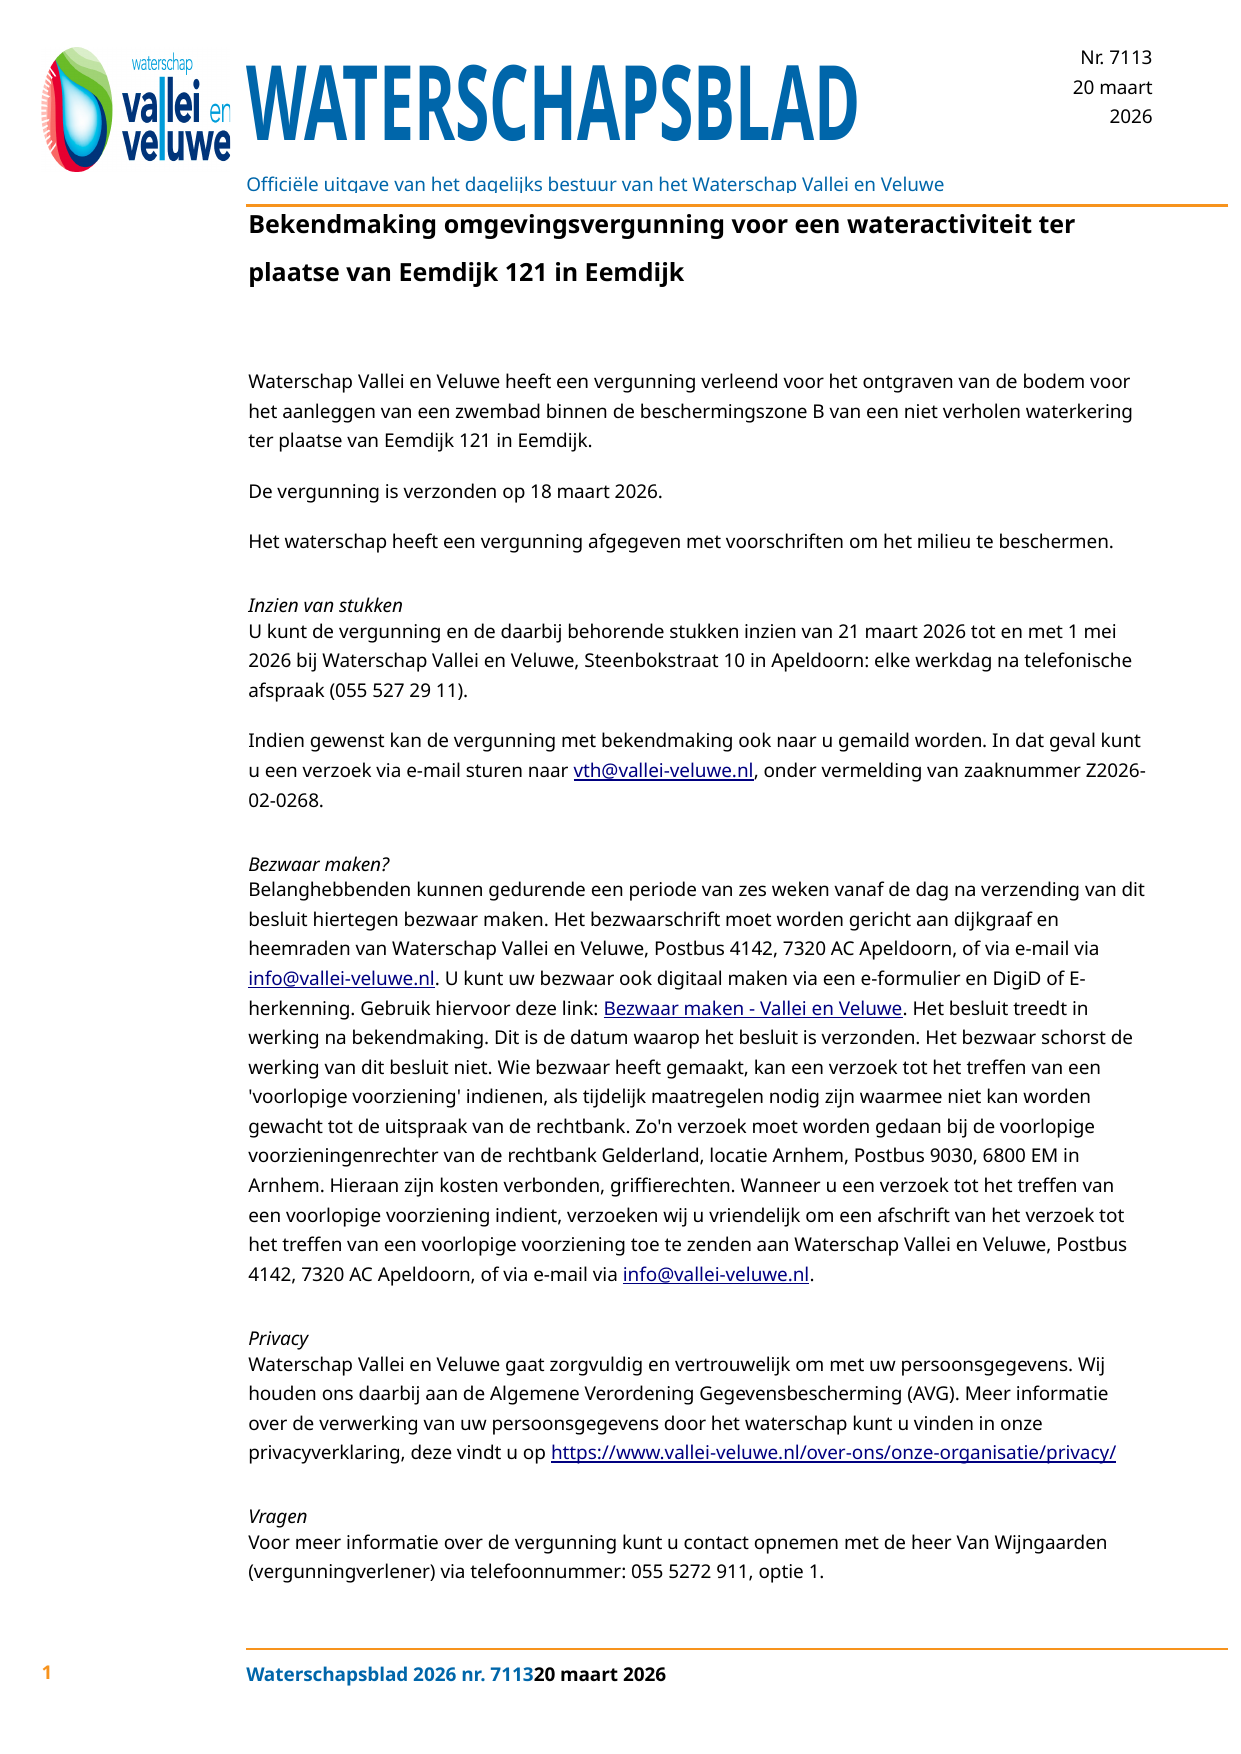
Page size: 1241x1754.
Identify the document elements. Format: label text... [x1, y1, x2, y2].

text De vergunning is verzonden op 18 maart 2026. [248, 478, 1152, 504]
text Belanghebbenden kunnen gedurende een periode van zes weken vanaf de dag na verzending van dit besluit hiertegen bezwaar maken. Het bezwaarschrift moet worden gericht aan dijkgraaf en heemraden van Waterschap Vallei en Veluwe, Postbus 4142, 7320 AC Apeldoorn, of via e-mail via info@vallei-veluwe.nl. U kunt uw bezwaar ook digitaal maken via een e-formulier en DigiD of E-herkenning. Gebruik hiervoor deze link: Bezwaar maken - Vallei en Veluwe. Het besluit treedt in werking na bekendmaking. Dit is de datum waarop het besluit is verzonden. Het bezwaar schorst de werking van dit besluit niet. Wie bezwaar heeft gemaakt, kan een verzoek tot het treffen van een 'voorlopige voorziening' indienen, als tijdelijk maatregelen nodig zijn waarmee niet kan worden gewacht tot de uitspraak van de rechtbank. Zo'n verzoek moet worden gedaan bij de voorlopige voorzieningenrechter van de rechtbank Gelderland, locatie Arnhem, Postbus 9030, 6800 EM in Arnhem. Hieraan zijn kosten verbonden, griffierechten. Wanneer u een verzoek tot het treffen van een voorlopige voorziening indient, verzoeken wij u vriendelijk om een afschrift van het verzoek tot het treffen van een voorlopige voorziening toe te zenden aan Waterschap Vallei en Veluwe, Postbus 4142, 7320 AC Apeldoorn, of via e-mail via info@vallei-veluwe.nl. [248, 876, 1152, 1287]
text Het waterschap heeft een vergunning afgegeven met voorschriften om het milieu te beschermen. [248, 528, 1152, 554]
text Bezwaar maken? [248, 851, 1152, 876]
text Inzien van stukken [248, 592, 1152, 618]
text Indien gewenst kan de vergunning met bekendmaking ook naar u gemaild worden. In dat geval kunt u een verzoek via e-mail sturen naar vth@vallei-veluwe.nl, onder vermelding van zaaknummer Z2026-02-0268. [248, 728, 1152, 812]
text Waterschap Vallei en Veluwe gaat zorgvuldig en vertrouwelijk om met uw persoonsgegevens. Wij houden ons daarbij aan de Algemene Verordening Gegevensbescherming (AVG). Meer informatie over de verwerking van uw persoonsgegevens door het waterschap kunt u vinden in onze privacyverklaring, deze vindt u op https://www.vallei-veluwe.nl/over-ons/onze-organisatie/privacy/ [248, 1351, 1152, 1465]
picture [41, 47, 231, 172]
text Privacy [248, 1325, 1152, 1351]
text Bekendmaking omgevingsvergunning voor een wateractiviteit ter plaatse van Eemdijk 121 in Eemdijk [248, 207, 1152, 288]
text U kunt de vergunning en de daarbij behorende stukken inzien van 21 maart 2026 tot en met 1 mei 2026 bij Waterschap Vallei en Veluwe, Steenbokstraat 10 in Apeldoorn: elke werkdag na telefonische afspraak (055 527 29 11). [248, 618, 1152, 703]
text Waterschap Vallei en Veluwe heeft een vergunning verleend voor het ontgraven van de bodem voor het aanleggen van een zwembad binnen de beschermingszone B van een niet verholen waterkering ter plaatse van Eemdijk 121 in Eemdijk. [248, 368, 1152, 453]
text Voor meer informatie over de vergunning kunt u contact opnemen met de heer Van Wijngaarden (vergunningverlener) via telefoonnummer: 055 5272 911, optie 1. [248, 1529, 1152, 1584]
text Vragen [248, 1503, 1152, 1529]
